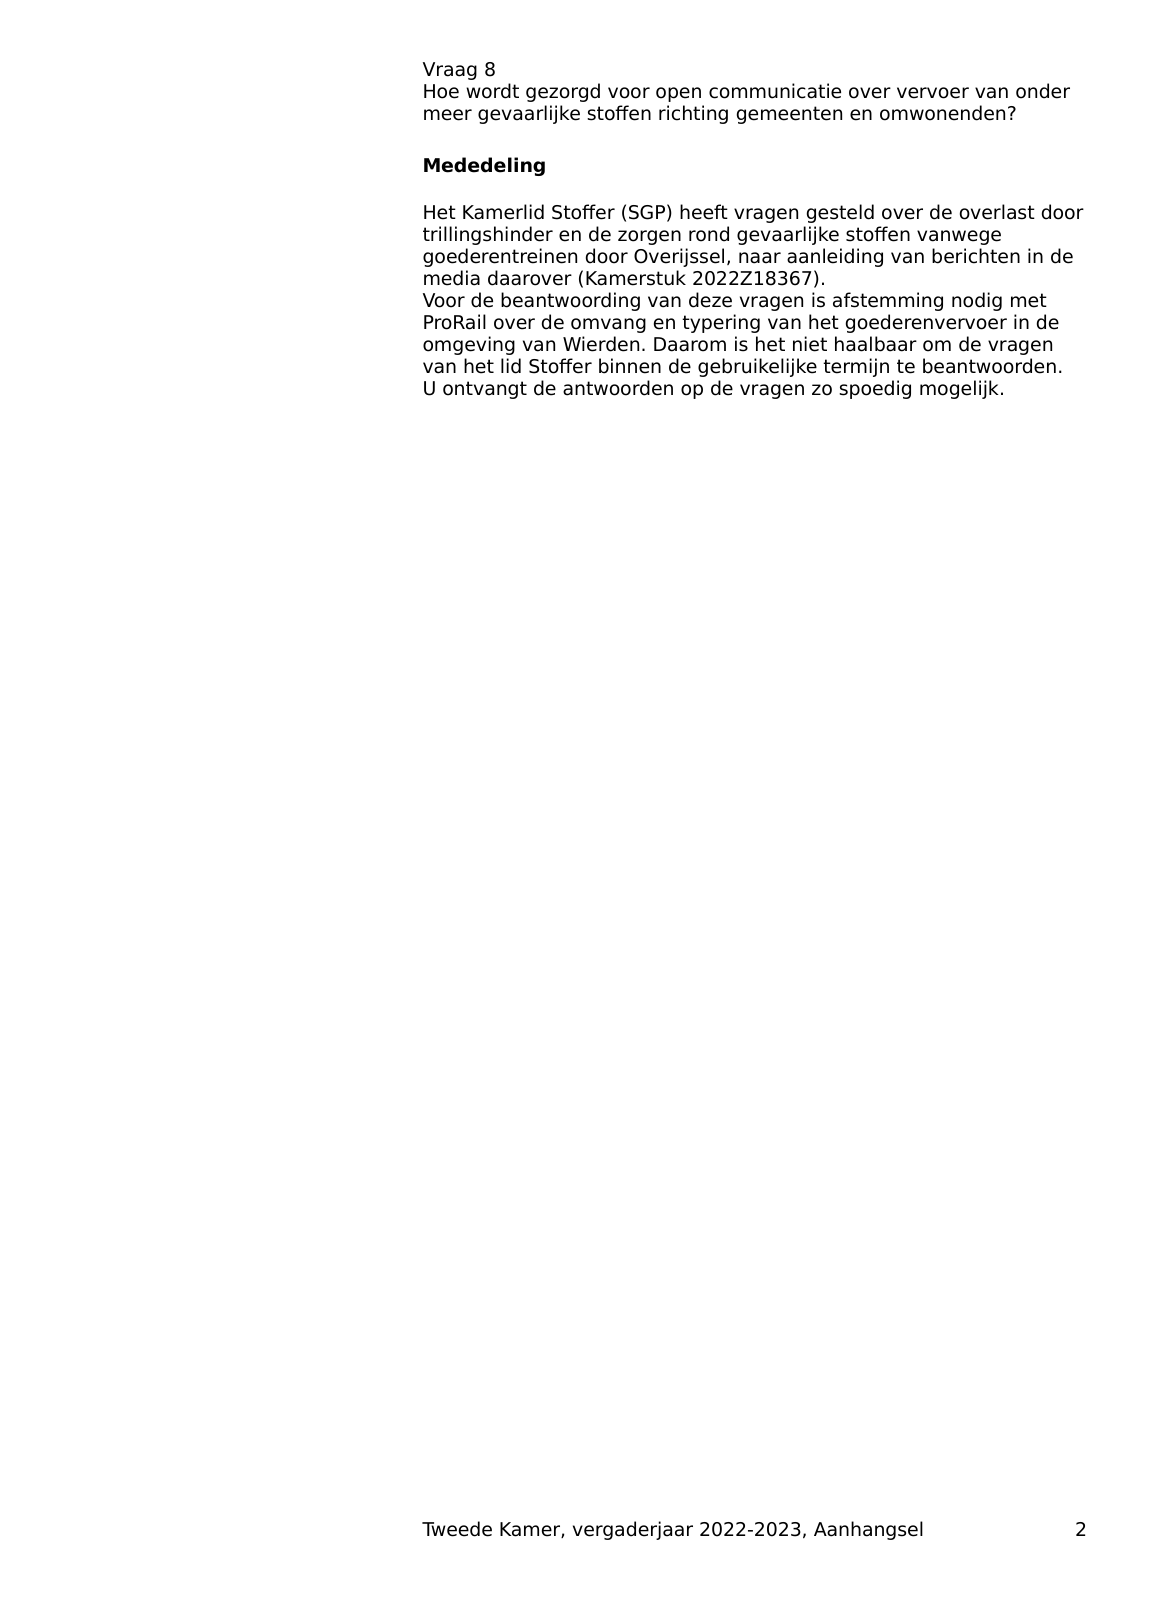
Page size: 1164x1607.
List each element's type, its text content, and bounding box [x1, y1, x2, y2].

text Het Kamerlid Stoffer (SGP) heeft vragen gesteld over de overlast door trillingshinder en de zorgen rond gevaarlijke stoffen vanwege goederentreinen door Overijssel, naar aanleiding van berichten in de media daarover (Kamerstuk 2022Z18367). [422, 202, 1087, 290]
subtitle Mededeling [422, 155, 1087, 177]
text Voor de beantwoording van deze vragen is afstemming nodig met ProRail over de omvang en typering van het goederenvervoer in de omgeving van Wierden. Daarom is het niet haalbaar om de vragen van het lid Stoffer binnen de gebruikelijke termijn te beantwoorden. [422, 290, 1087, 378]
text U ontvangt de antwoorden op de vragen zo spoedig mogelijk. [422, 378, 1087, 400]
text Hoe wordt gezorgd voor open communicatie over vervoer van onder meer gevaarlijke stoffen richting gemeenten en omwonenden? [422, 81, 1087, 125]
text Vraag 8 [422, 59, 1087, 81]
